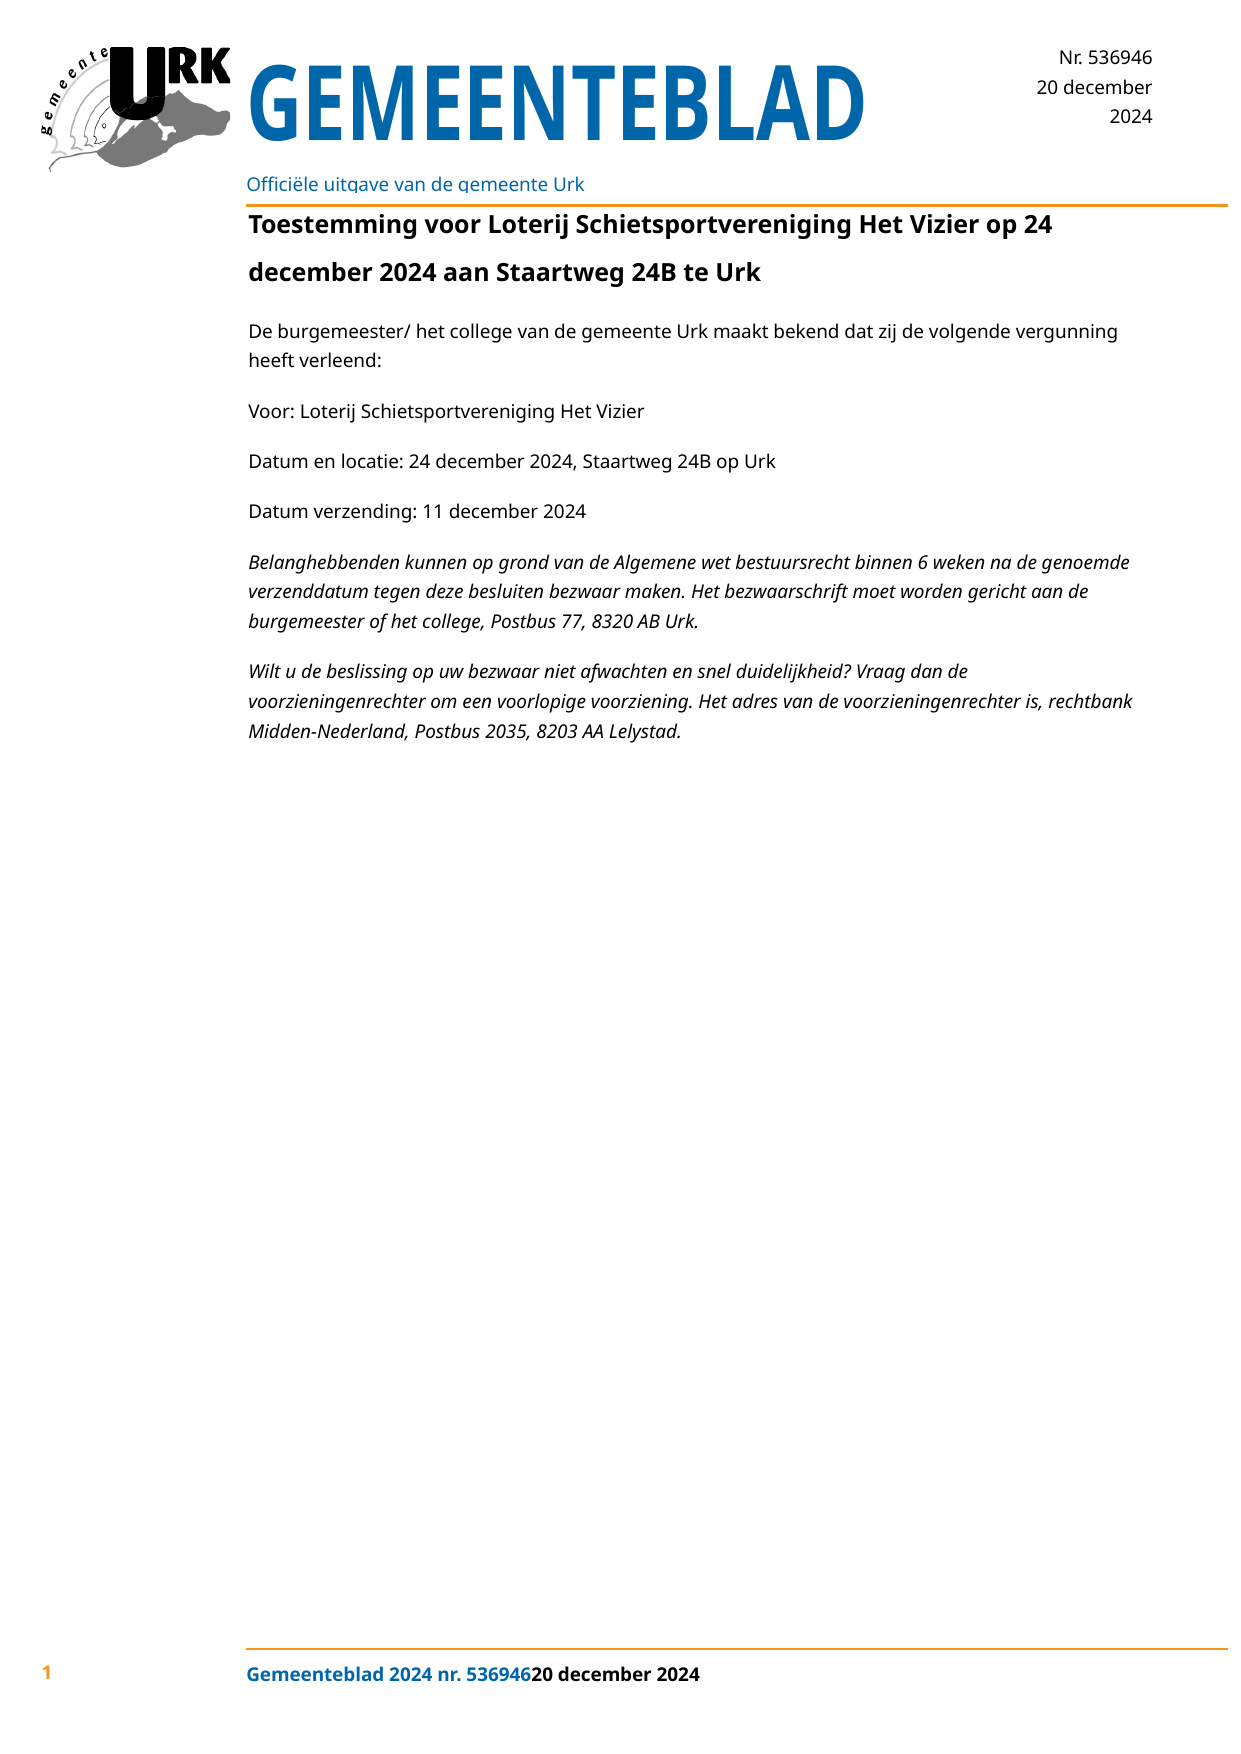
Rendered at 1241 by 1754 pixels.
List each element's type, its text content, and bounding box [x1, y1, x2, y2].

text Datum verzending: 11 december 2024 [248, 499, 1152, 524]
picture [41, 47, 231, 172]
text Wilt u de beslissing op uw bezwaar niet afwachten en snel duidelijkheid? Vraag dan de voorzieningenrechter om een voorlopige voorziening. Het adres van de voorzieningenrechter is, rechtbank Midden-Nederland, Postbus 2035, 8203 AA Lelystad. [248, 659, 1152, 744]
text De burgemeester/ het college van de gemeente Urk maakt bekend dat zij de volgende vergunning heeft verleend: [248, 318, 1152, 373]
text Toestemming voor Loterij Schietsportvereniging Het Vizier op 24 december 2024 aan Staartweg 24B te Urk [248, 207, 1152, 288]
text Datum en locatie: 24 december 2024, Staartweg 24B op Urk [248, 448, 1152, 474]
text Belanghebbenden kunnen op grond van de Algemene wet bestuursrecht binnen 6 weken na de genoemde verzenddatum tegen deze besluiten bezwaar maken. Het bezwaarschrift moet worden gericht aan de burgemeester of het college, Postbus 77, 8320 AB Urk. [248, 549, 1152, 634]
text Voor: Loterij Schietsportvereniging Het Vizier [248, 398, 1152, 424]
